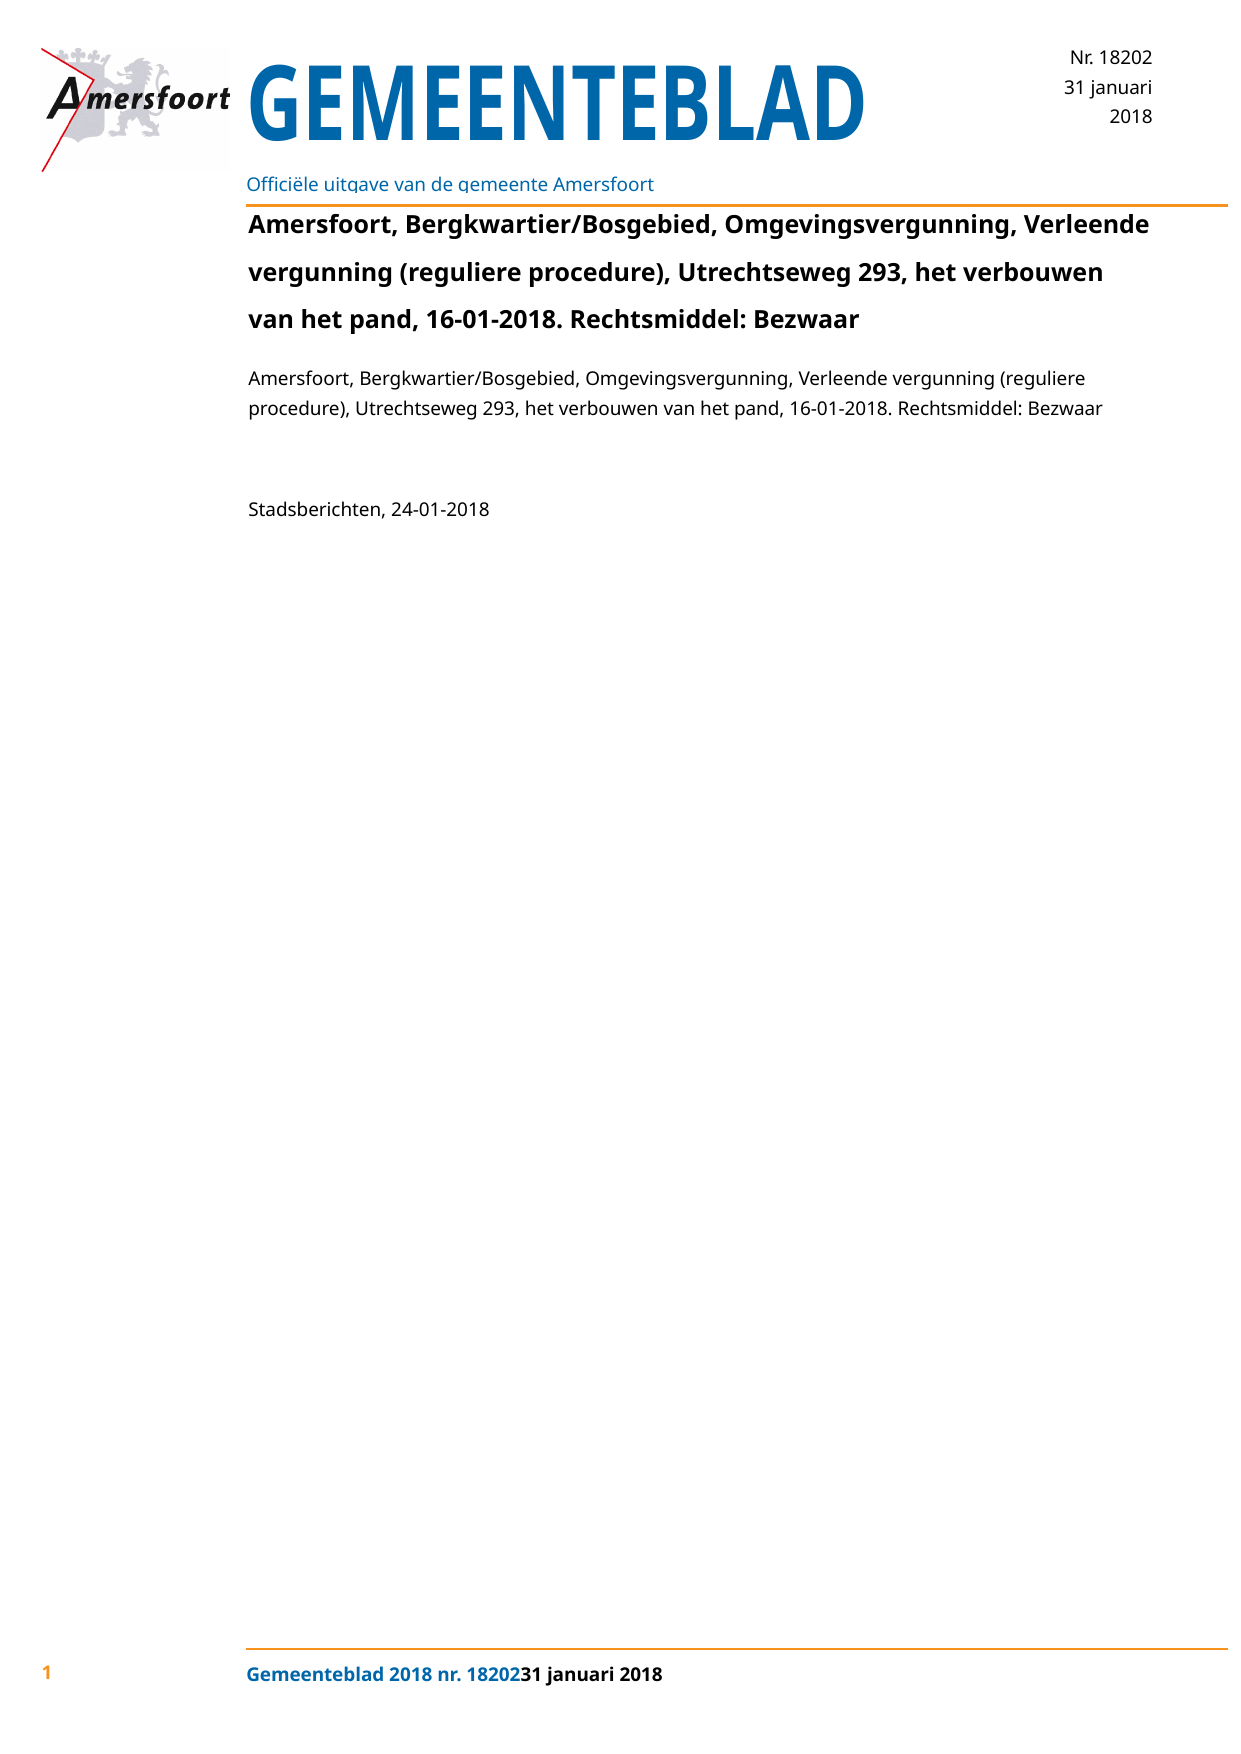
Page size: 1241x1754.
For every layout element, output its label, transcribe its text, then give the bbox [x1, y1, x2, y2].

text Amersfoort, Bergkwartier/Bosgebied, Omgevingsvergunning, Verleende vergunning (reguliere procedure), Utrechtseweg 293, het verbouwen van het pand, 16-01-2018. Rechtsmiddel: Bezwaar [248, 366, 1152, 421]
text Amersfoort, Bergkwartier/Bosgebied, Omgevingsvergunning, Verleende vergunning (reguliere procedure), Utrechtseweg 293, het verbouwen van het pand, 16-01-2018. Rechtsmiddel: Bezwaar [248, 207, 1152, 336]
text Stadsberichten, 24-01-2018 [248, 496, 1152, 522]
picture [41, 47, 231, 172]
